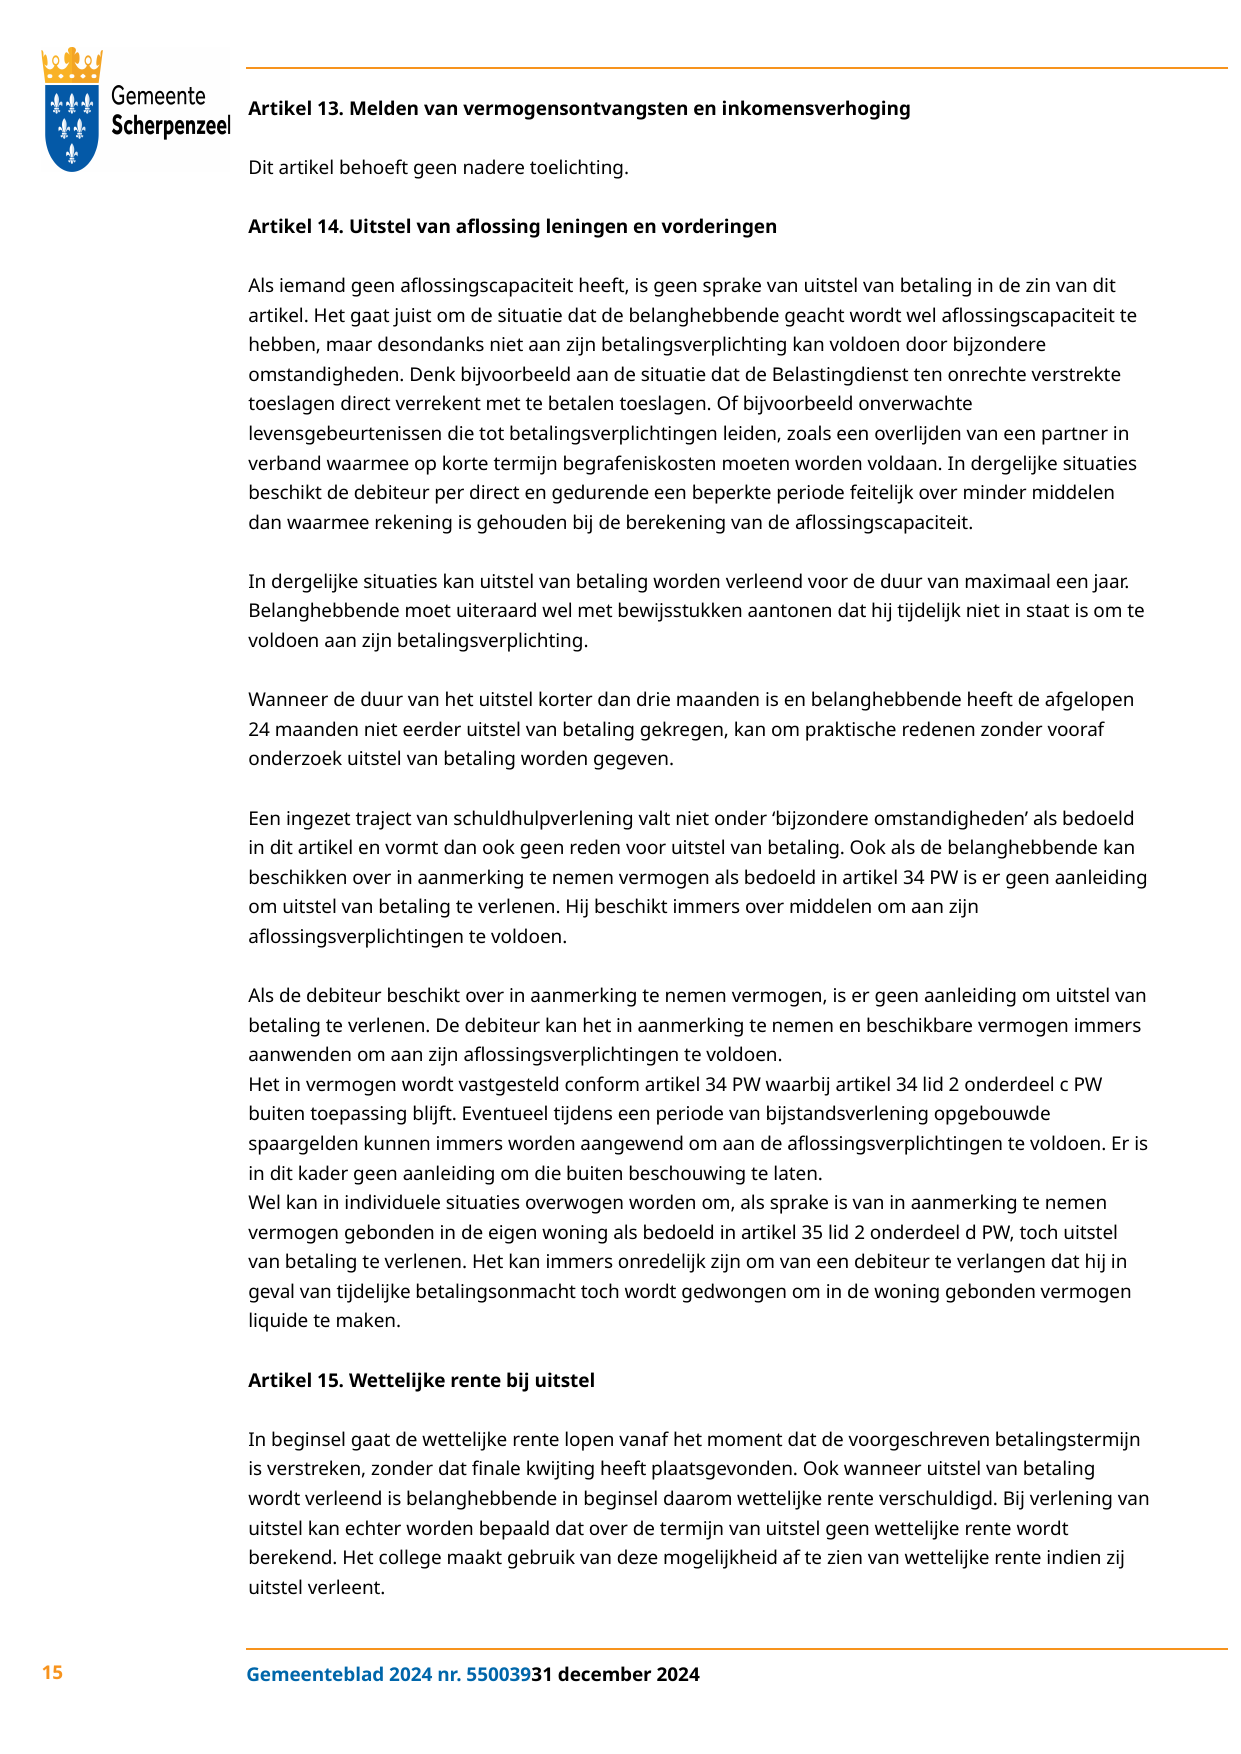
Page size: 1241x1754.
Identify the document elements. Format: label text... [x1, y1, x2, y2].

text Artikel 14. Uitstel van aflossing leningen en vorderingen [248, 213, 1152, 239]
text Wanneer de duur van het uitstel korter dan drie maanden is en belanghebbende heeft de afgelopen 24 maanden niet eerder uitstel van betaling gekregen, kan om praktische redenen zonder vooraf onderzoek uitstel van betaling worden gegeven. [248, 686, 1152, 771]
text Artikel 15. Wettelijke rente bij uitstel [248, 1367, 1152, 1393]
text Wel kan in individuele situaties overwogen worden om, als sprake is van in aanmerking te nemen vermogen gebonden in de eigen woning als bedoeld in artikel 35 lid 2 onderdeel d PW, toch uitstel van betaling te verlenen. Het kan immers onredelijk zijn om van een debiteur te verlangen dat hij in geval van tijdelijke betalingsonmacht toch wordt gedwongen om in de woning gebonden vermogen liquide te maken. [248, 1189, 1152, 1333]
text In beginsel gaat de wettelijke rente lopen vanaf het moment dat de voorgeschreven betalingstermijn is verstreken, zonder dat finale kwijting heeft plaatsgevonden. Ook wanneer uitstel van betaling wordt verleend is belanghebbende in beginsel daarom wettelijke rente verschuldigd. Bij verlening van uitstel kan echter worden bepaald dat over de termijn van uitstel geen wettelijke rente wordt berekend. Het college maakt gebruik van deze mogelijkheid af te zien van wettelijke rente indien zij uitstel verleent. [248, 1426, 1152, 1600]
text Het in vermogen wordt vastgesteld conform artikel 34 PW waarbij artikel 34 lid 2 onderdeel c PW buiten toepassing blijft. Eventueel tijdens een periode van bijstandsverlening opgebouwde spaargelden kunnen immers worden aangewend om aan de aflossingsverplichtingen te voldoen. Er is in dit kader geen aanleiding om die buiten beschouwing te laten. [248, 1071, 1152, 1186]
text Een ingezet traject van schuldhulpverlening valt niet onder ‘bijzondere omstandigheden’ als bedoeld in dit artikel en vormt dan ook geen reden voor uitstel van betaling. Ook als de belanghebbende kan beschikken over in aanmerking te nemen vermogen als bedoeld in artikel 34 PW is er geen aanleiding om uitstel van betaling te verlenen. Hij beschikt immers over middelen om aan zijn aflossingsverplichtingen te voldoen. [248, 805, 1152, 949]
picture [41, 47, 231, 172]
text Dit artikel behoeft geen nadere toelichting. [248, 154, 1152, 180]
text Artikel 13. Melden van vermogensontvangsten en inkomensverhoging [248, 95, 1152, 121]
text Als iemand geen aflossingscapaciteit heeft, is geen sprake van uitstel van betaling in de zin van dit artikel. Het gaat juist om de situatie dat de belanghebbende geacht wordt wel aflossingscapaciteit te hebben, maar desondanks niet aan zijn betalingsverplichting kan voldoen door bijzondere omstandigheden. Denk bijvoorbeeld aan de situatie dat de Belastingdienst ten onrechte verstrekte toeslagen direct verrekent met te betalen toeslagen. Of bijvoorbeeld onverwachte levensgebeurtenissen die tot betalingsverplichtingen leiden, zoals een overlijden van een partner in verband waarmee op korte termijn begrafeniskosten moeten worden voldaan. In dergelijke situaties beschikt de debiteur per direct en gedurende een beperkte periode feitelijk over minder middelen dan waarmee rekening is gehouden bij de berekening van de aflossingscapaciteit. [248, 272, 1152, 535]
text In dergelijke situaties kan uitstel van betaling worden verleend voor de duur van maximaal een jaar. Belanghebbende moet uiteraard wel met bewijsstukken aantonen dat hij tijdelijk niet in staat is om te voldoen aan zijn betalingsverplichting. [248, 568, 1152, 653]
text Als de debiteur beschikt over in aanmerking te nemen vermogen, is er geen aanleiding om uitstel van betaling te verlenen. De debiteur kan het in aanmerking te nemen en beschikbare vermogen immers aanwenden om aan zijn aflossingsverplichtingen te voldoen. [248, 982, 1152, 1067]
